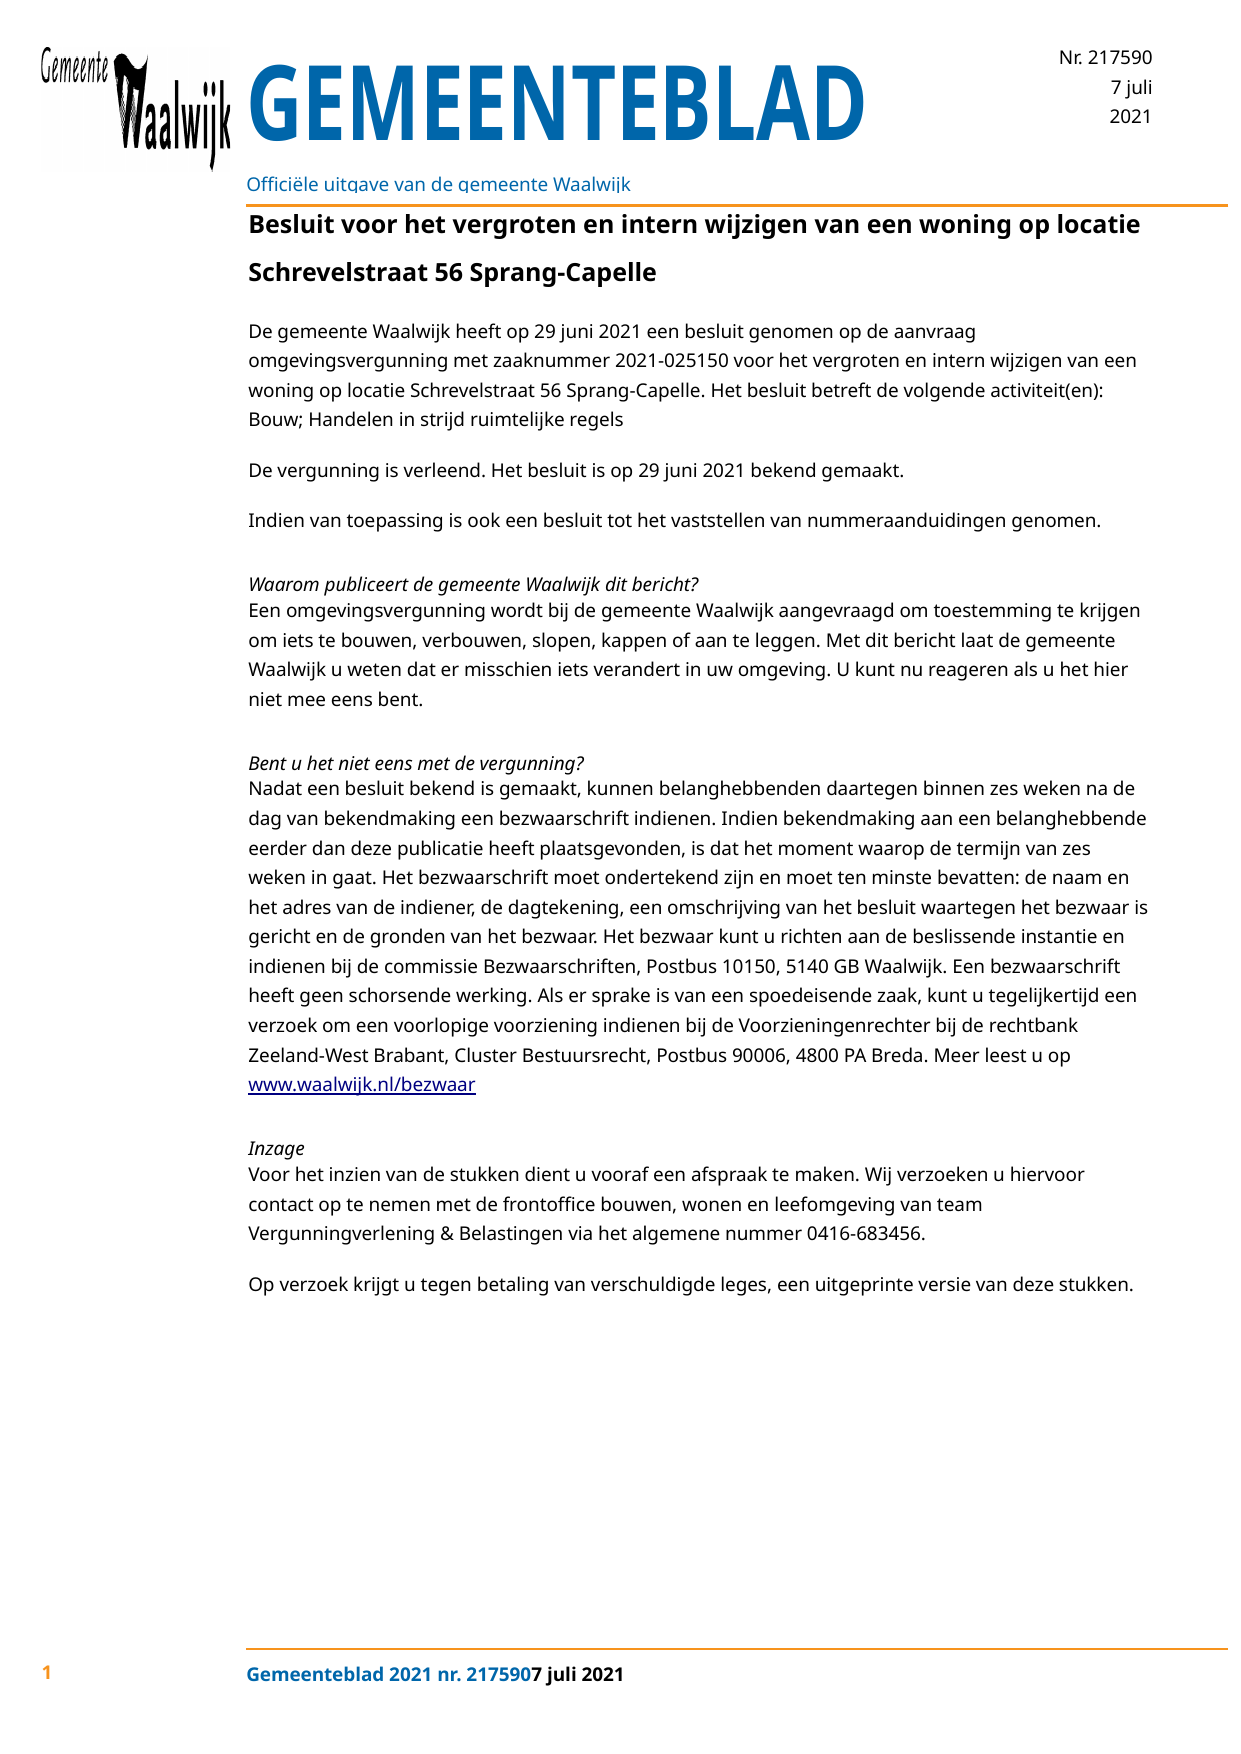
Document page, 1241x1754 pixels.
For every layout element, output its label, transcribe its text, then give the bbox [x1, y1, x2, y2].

text Voor het inzien van de stukken dient u vooraf een afspraak te maken. Wij verzoeken u hiervoor contact op te nemen met de frontoffice bouwen, wonen en leefomgeving van team Vergunningverlening & Belastingen via het algemene nummer 0416-683456. [248, 1161, 1152, 1246]
text De gemeente Waalwijk heeft op 29 juni 2021 een besluit genomen op de aanvraag omgevingsvergunning met zaaknummer 2021-025150 voor het vergroten en intern wijzigen van een woning op locatie Schrevelstraat 56 Sprang-Capelle. Het besluit betreft de volgende activiteit(en): Bouw; Handelen in strijd ruimtelijke regels [248, 318, 1152, 432]
text Nadat een besluit bekend is gemaakt, kunnen belanghebbenden daartegen binnen zes weken na de dag van bekendmaking een bezwaarschrift indienen. Indien bekendmaking aan een belanghebbende eerder dan deze publicatie heeft plaatsgevonden, is dat het moment waarop de termijn van zes weken in gaat. Het bezwaarschrift moet ondertekend zijn en moet ten minste bevatten: de naam en het adres van de indiener, de dagtekening, een omschrijving van het besluit waartegen het bezwaar is gericht en de gronden van het bezwaar. Het bezwaar kunt u richten aan de beslissende instantie en indienen bij de commissie Bezwaarschriften, Postbus 10150, 5140 GB Waalwijk. Een bezwaarschrift heeft geen schorsende werking. Als er sprake is van een spoedeisende zaak, kunt u tegelijkertijd een verzoek om een voorlopige voorziening indienen bij de Voorzieningenrechter bij de rechtbank Zeeland-West Brabant, Cluster Bestuursrecht, Postbus 90006, 4800 PA Breda. Meer leest u op www.waalwijk.nl/bezwaar [248, 776, 1152, 1097]
text Besluit voor het vergroten en intern wijzigen van een woning op locatie Schrevelstraat 56 Sprang-Capelle [248, 207, 1152, 288]
text Op verzoek krijgt u tegen betaling van verschuldigde leges, een uitgeprinte versie van deze stukken. [248, 1271, 1152, 1296]
picture [41, 47, 231, 172]
text Bent u het niet eens met de vergunning? [248, 750, 1152, 776]
text De vergunning is verleend. Het besluit is op 29 juni 2021 bekend gemaakt. [248, 457, 1152, 483]
text Een omgevingsvergunning wordt bij de gemeente Waalwijk aangevraagd om toestemming te krijgen om iets te bouwen, verbouwen, slopen, kappen of aan te leggen. Met dit bericht laat de gemeente Waalwijk u weten dat er misschien iets verandert in uw omgeving. U kunt nu reageren als u het hier niet mee eens bent. [248, 597, 1152, 712]
text Indien van toepassing is ook een besluit tot het vaststellen van nummeraanduidingen genomen. [248, 507, 1152, 533]
text Inzage [248, 1135, 1152, 1161]
text Waarom publiceert de gemeente Waalwijk dit bericht? [248, 571, 1152, 597]
